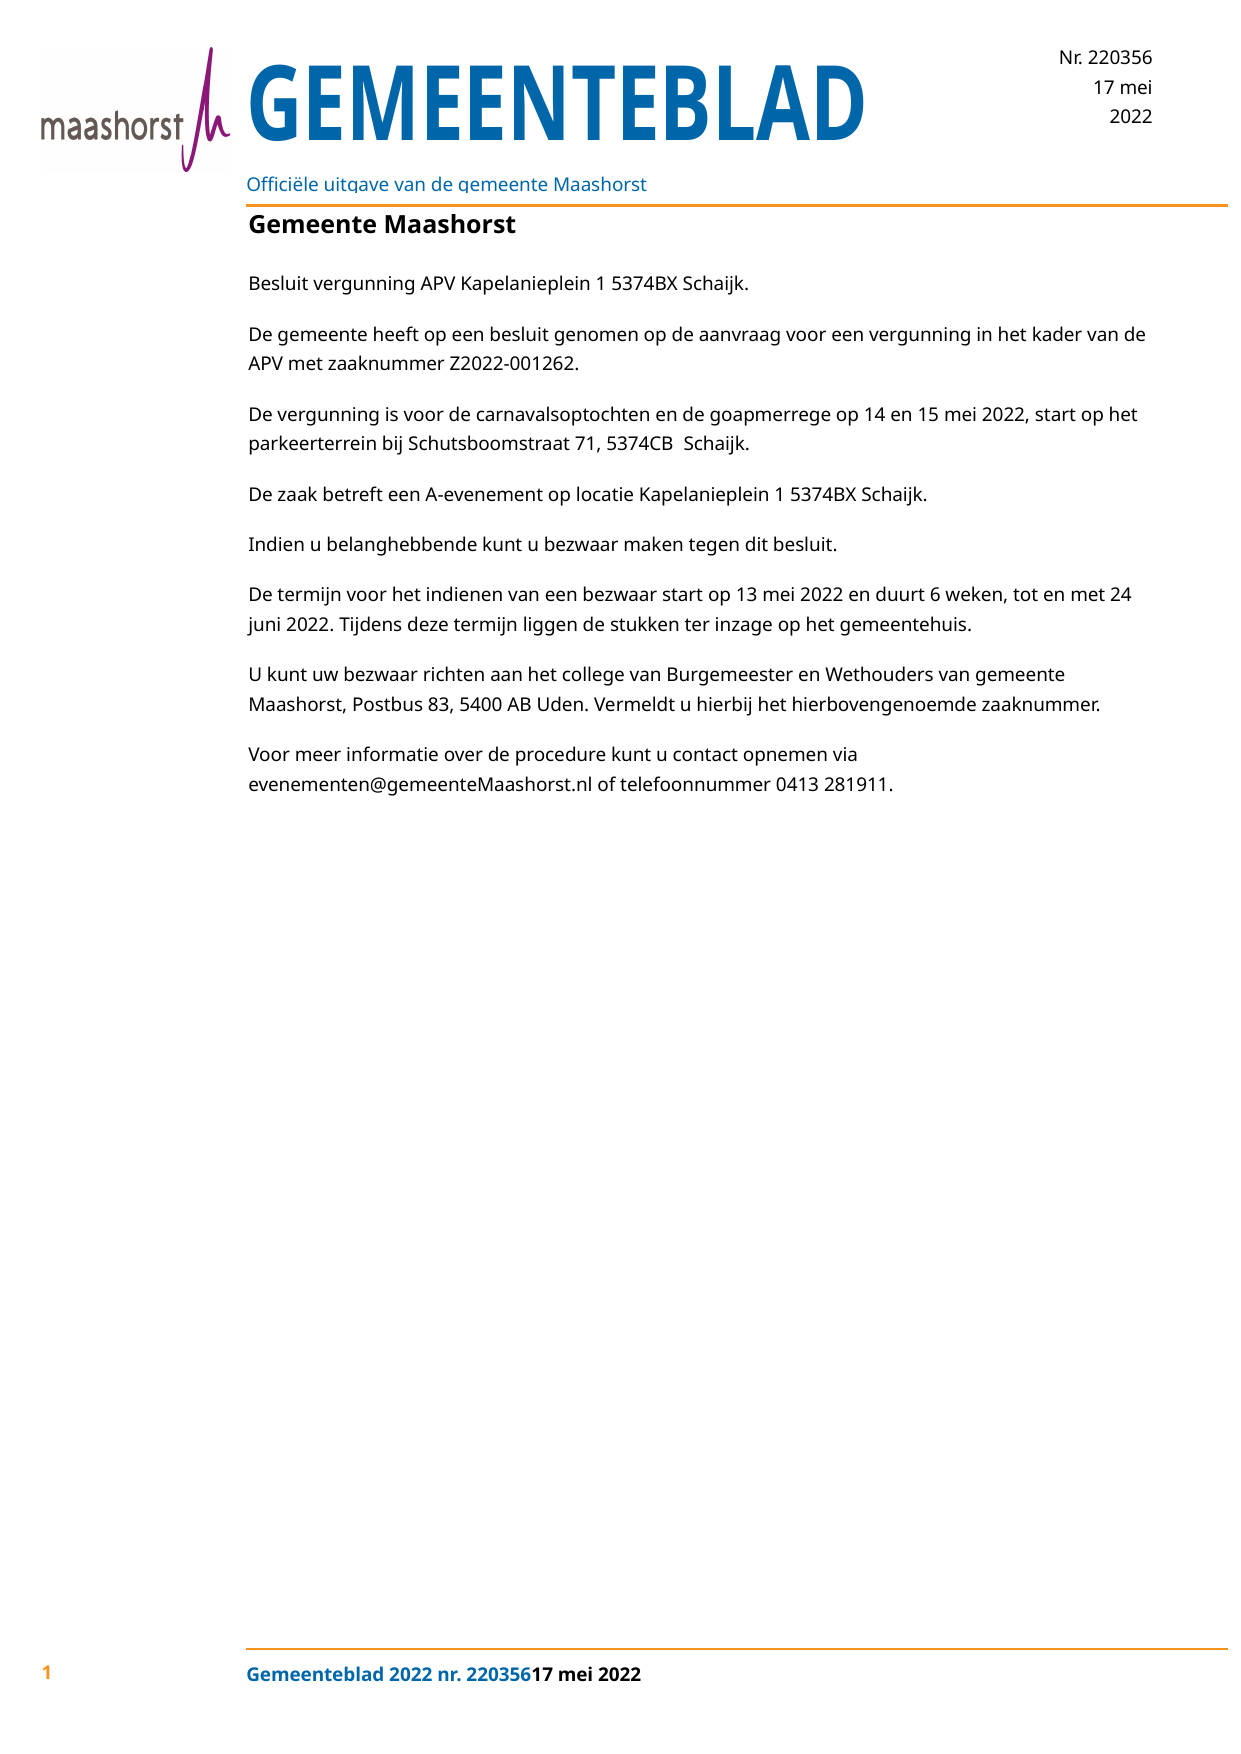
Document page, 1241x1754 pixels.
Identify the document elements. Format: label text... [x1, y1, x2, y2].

text Voor meer informatie over de procedure kunt u contact opnemen via evenementen@gemeenteMaashorst.nl of telefoonnummer 0413 281911. [248, 742, 1152, 797]
picture [41, 47, 231, 172]
text De termijn voor het indienen van een bezwaar start op 13 mei 2022 en duurt 6 weken, tot en met 24 juni 2022. Tijdens deze termijn liggen de stukken ter inzage op het gemeentehuis. [248, 582, 1152, 637]
text De zaak betreft een A-evenement op locatie Kapelanieplein 1 5374BX Schaijk. [248, 481, 1152, 506]
text Gemeente Maashorst [248, 207, 1152, 241]
text Besluit vergunning APV Kapelanieplein 1 5374BX Schaijk. [248, 270, 1152, 296]
text De vergunning is voor de carnavalsoptochten en de goapmerrege op 14 en 15 mei 2022, start op het parkeerterrein bij Schutsboomstraat 71, 5374CB Schaijk. [248, 401, 1152, 456]
text U kunt uw bezwaar richten aan het college van Burgemeester en Wethouders van gemeente Maashorst, Postbus 83, 5400 AB Uden. Vermeldt u hierbij het hierbovengenoemde zaaknummer. [248, 662, 1152, 717]
text De gemeente heeft op een besluit genomen op de aanvraag voor een vergunning in het kader van de APV met zaaknummer Z2022-001262. [248, 321, 1152, 376]
text Indien u belanghebbende kunt u bezwaar maken tegen dit besluit. [248, 531, 1152, 557]
